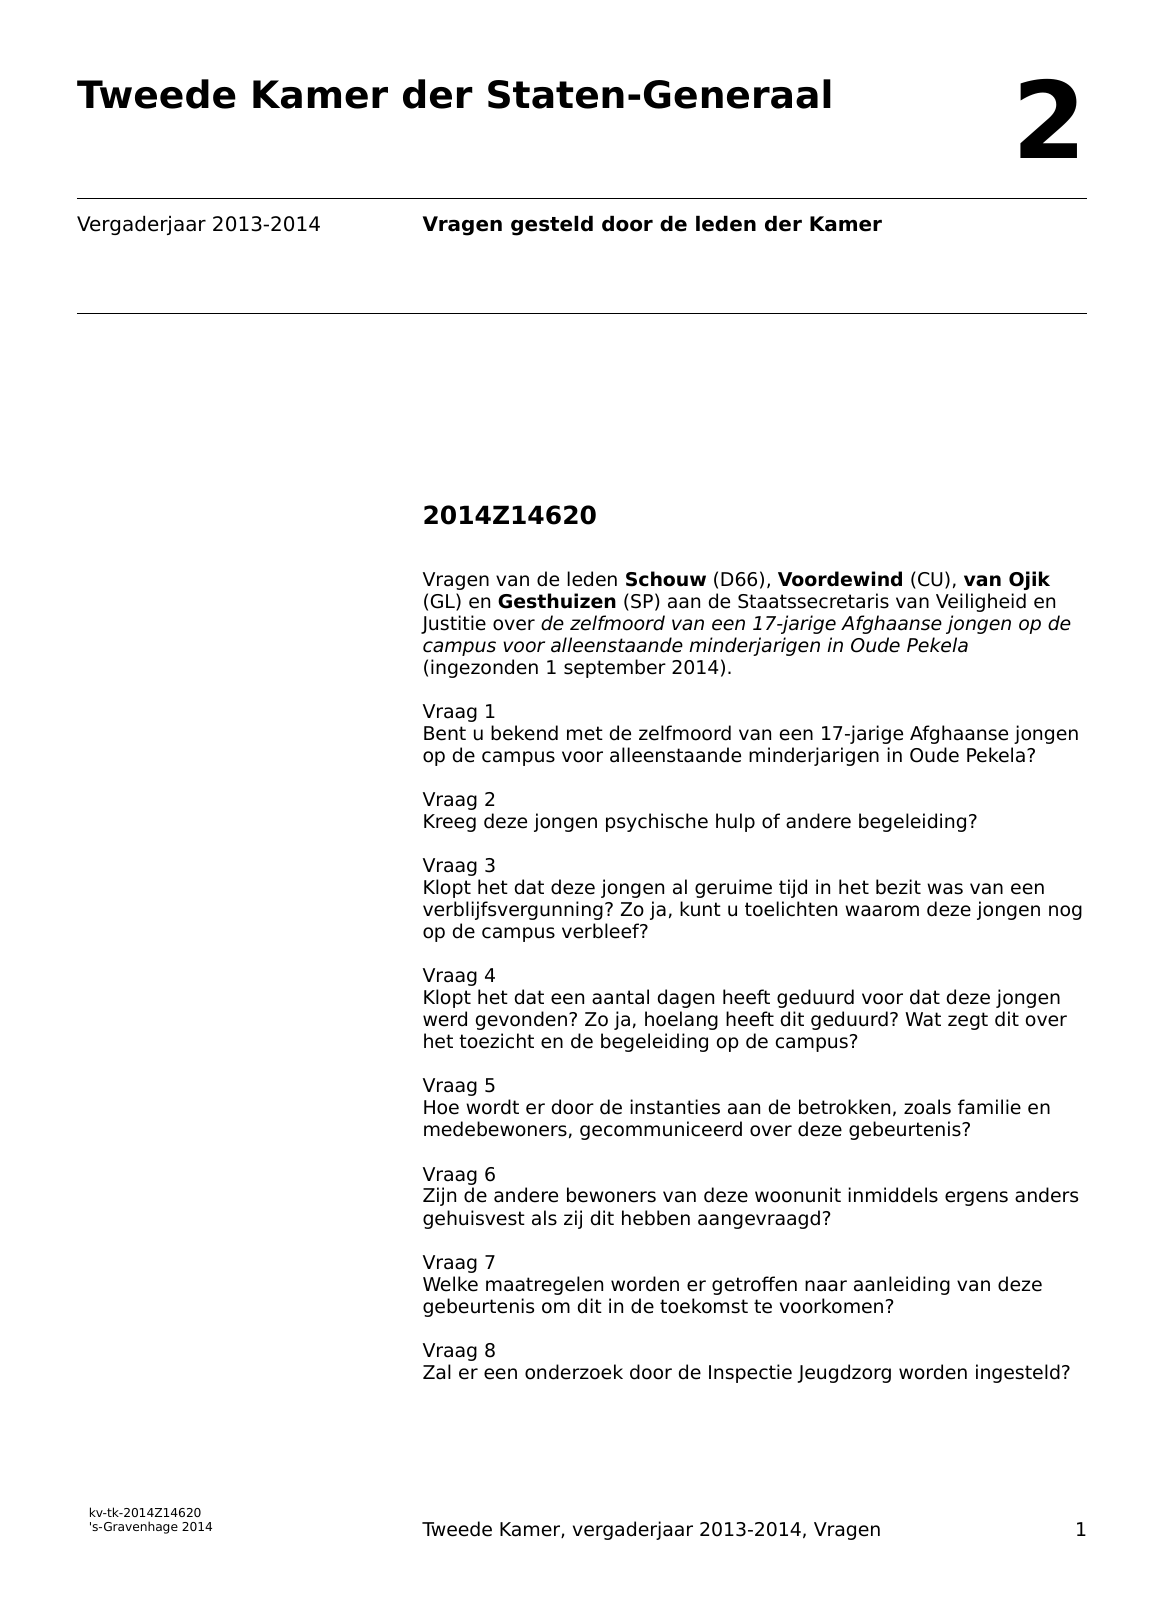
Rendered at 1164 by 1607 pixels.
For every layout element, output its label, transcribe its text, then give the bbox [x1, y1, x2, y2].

text Zijn de andere bewoners van deze woonunit inmiddels ergens anders gehuisvest als zij dit hebben aangevraagd? [422, 1185, 1087, 1229]
text Bent u bekend met de zelfmoord van een 17-jarige Afghaanse jongen op de campus voor alleenstaande minderjarigen in Oude Pekela? [422, 723, 1087, 767]
text Vraag 6 [422, 1163, 1087, 1185]
text Vraag 4 [422, 965, 1087, 987]
table_header 2 [886, 59, 1087, 198]
text kv-tk-2014Z14620 [88, 1506, 323, 1520]
text Vraag 5 [422, 1075, 1087, 1097]
text Zal er een onderzoek door de Inspectie Jeugdzorg worden ingesteld? [422, 1362, 1087, 1384]
text Vraag 7 [422, 1252, 1087, 1273]
text Klopt het dat deze jongen al geruime tijd in het bezit was van een verblijfsvergunning? Zo ja, kunt u toelichten waarom deze jongen nog op de campus verbleef? [422, 877, 1087, 943]
text Vragen van de leden Schouw (D66), Voordewind (CU), van Ojik (GL) en Gesthuizen (SP) aan de Staatssecretaris van Veiligheid en Justitie over de zelfmoord van een 17-jarige Afghaanse jongen op de campus voor alleenstaande minderjarigen in Oude Pekela (ingezonden 1 september 2014). [422, 569, 1087, 679]
table_header Tweede Kamer der Staten-Generaal [77, 59, 886, 198]
text 's-Gravenhage 2014 [88, 1520, 323, 1534]
table_cell Vergaderjaar 2013-2014 [77, 199, 422, 313]
text Klopt het dat een aantal dagen heeft geduurd voor dat deze jongen werd gevonden? Zo ja, hoelang heeft dit geduurd? Wat zegt dit over het toezicht en de begeleiding op de campus? [422, 987, 1087, 1053]
text 2014Z14620 [422, 501, 1087, 531]
text Welke maatregelen worden er getroffen naar aanleiding van deze gebeurtenis om dit in de toekomst te voorkomen? [422, 1273, 1087, 1317]
text Vraag 8 [422, 1340, 1087, 1362]
table_cell Vragen gesteld door de leden der Kamer [422, 199, 1087, 313]
text Hoe wordt er door de instanties aan de betrokken, zoals familie en medebewoners, gecommuniceerd over deze gebeurtenis? [422, 1097, 1087, 1141]
text Vraag 1 [422, 701, 1087, 723]
text Kreeg deze jongen psychische hulp of andere begeleiding? [422, 811, 1087, 833]
text Vraag 2 [422, 789, 1087, 811]
text Vraag 3 [422, 855, 1087, 877]
